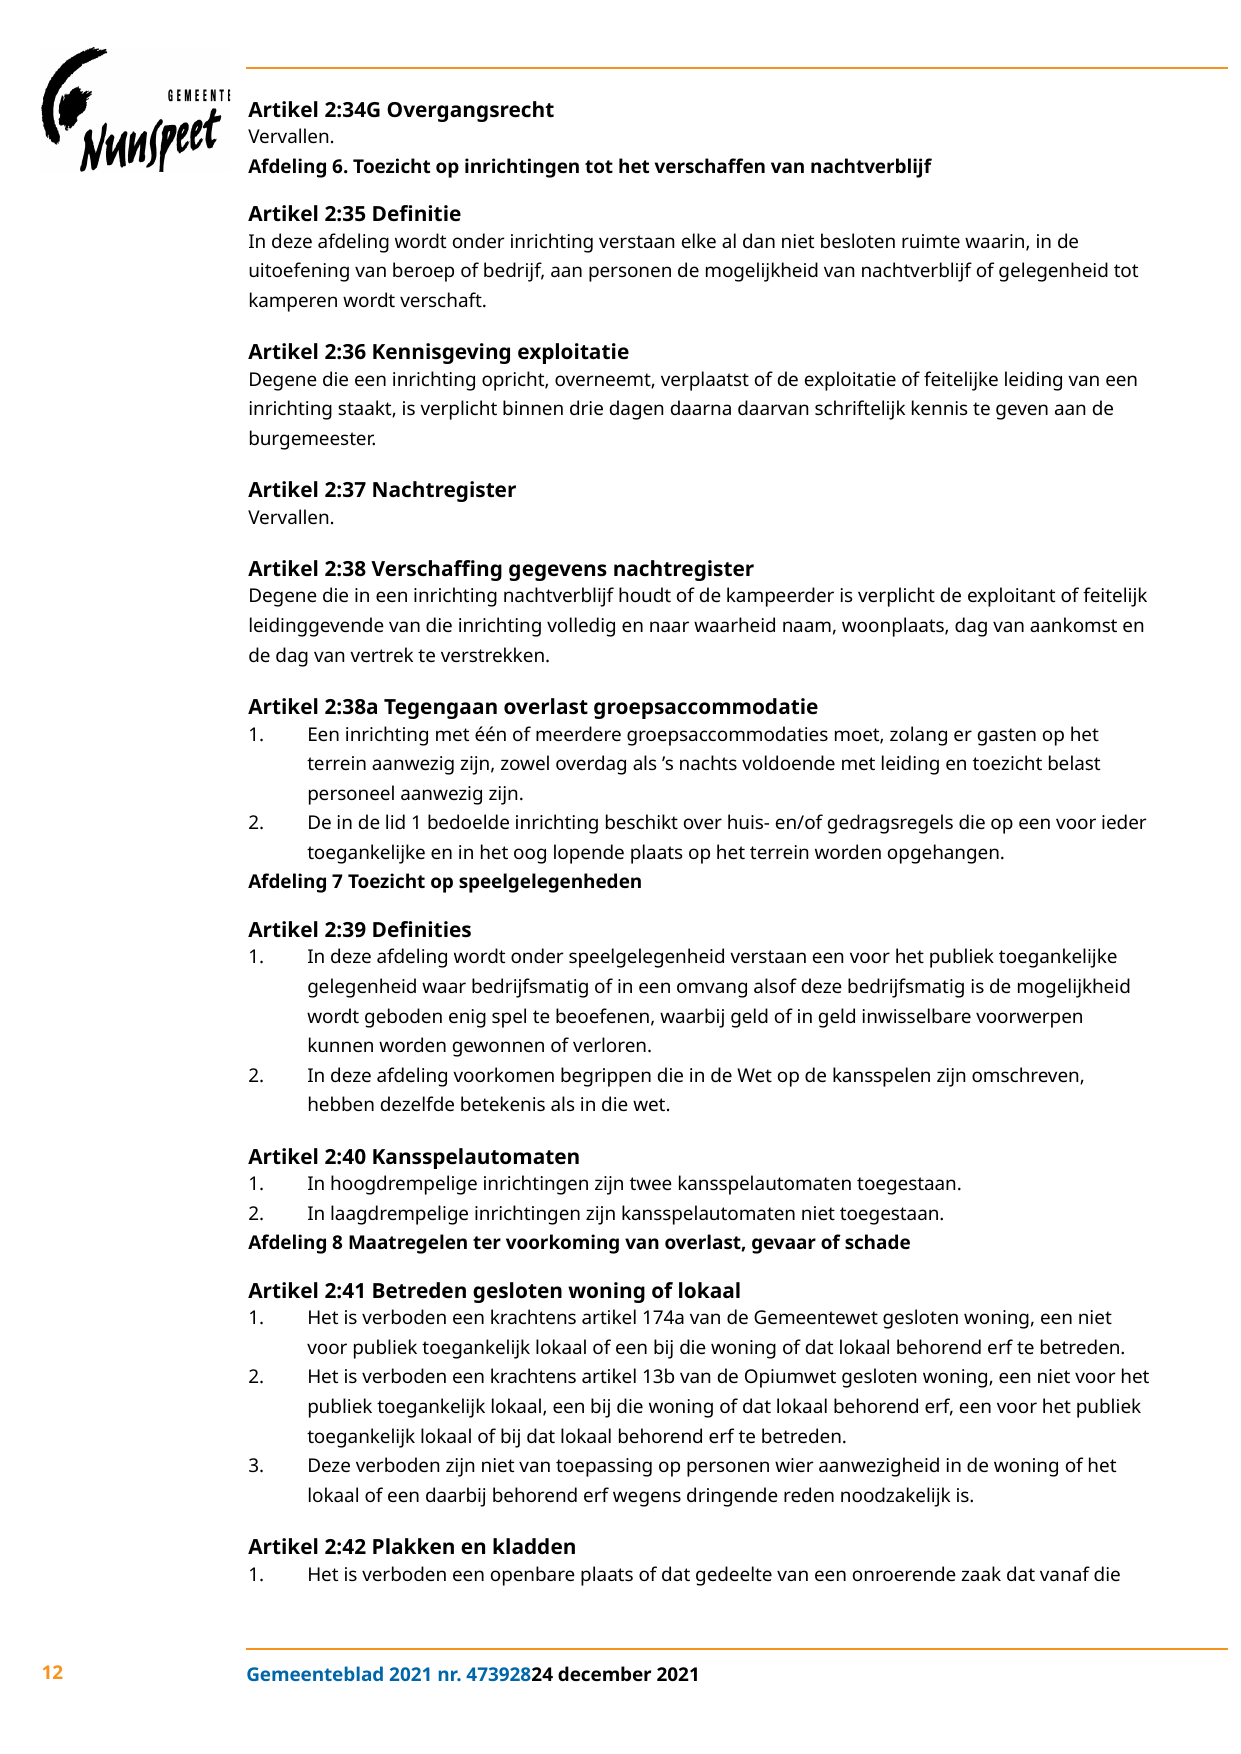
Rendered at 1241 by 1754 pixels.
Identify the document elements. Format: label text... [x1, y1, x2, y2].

text Vervallen. [248, 123, 1152, 149]
list Het is verboden een openbare plaats of dat gedeelte van een onroerende zaak dat vanaf die [248, 1561, 1152, 1587]
text Artikel 2:39 Definities [248, 915, 1152, 944]
text Artikel 2:42 Plakken en kladden [248, 1532, 1152, 1561]
list De in de lid 1 bedoelde inrichting beschikt over huis- en/of gedragsregels die op een voor ieder toegankelijke en in het oog lopende plaats op het terrein worden opgehangen. [248, 809, 1152, 865]
text Artikel 2:34G Overgangsrecht [248, 95, 1152, 123]
list Het is verboden een krachtens artikel 13b van de Opiumwet gesloten woning, een niet voor het publiek toegankelijk lokaal, een bij die woning of dat lokaal behorend erf, een voor het publiek toegankelijk lokaal of bij dat lokaal behorend erf te betreden. [248, 1364, 1152, 1449]
list In deze afdeling voorkomen begrippen die in de Wet op de kansspelen zijn omschreven, hebben dezelfde betekenis als in die wet. [248, 1062, 1152, 1117]
text Afdeling 6. Toezicht op inrichtingen tot het verschaffen van nachtverblijf [248, 153, 1152, 178]
text Artikel 2:37 Nachtregister [248, 475, 1152, 504]
text In deze afdeling wordt onder inrichting verstaan elke al dan niet besloten ruimte waarin, in de uitoefening van beroep of bedrijf, aan personen de mogelijkheid van nachtverblijf of gelegenheid tot kamperen wordt verschaft. [248, 228, 1152, 313]
text Degene die in een inrichting nachtverblijf houdt of de kampeerder is verplicht de exploitant of feitelijk leidinggevende van die inrichting volledig en naar waarheid naam, woonplaats, dag van aankomst en de dag van vertrek te verstrekken. [248, 583, 1152, 668]
text Artikel 2:35 Definitie [248, 199, 1152, 228]
text Artikel 2:38a Tegengaan overlast groepsaccommodatie [248, 692, 1152, 721]
list terrein aanwezig zijn, zowel overdag als ’s nachts voldoende met leiding en toezicht belast [248, 750, 1152, 776]
list In hoogdrempelige inrichtingen zijn twee kansspelautomaten toegestaan. [248, 1170, 1152, 1196]
text Afdeling 8 Maatregelen ter voorkoming van overlast, gevaar of schade [248, 1229, 1152, 1255]
text Artikel 2:38 Verschaffing gegevens nachtregister [248, 554, 1152, 583]
text Degene die een inrichting opricht, overneemt, verplaatst of de exploitatie of feitelijke leiding van een inrichting staakt, is verplicht binnen drie dagen daarna daarvan schriftelijk kennis te geven aan de burgemeester. [248, 366, 1152, 451]
text Afdeling 7 Toezicht op speelgelegenheden [248, 869, 1152, 894]
picture [41, 47, 231, 172]
list In laagdrempelige inrichtingen zijn kansspelautomaten niet toegestaan. [248, 1200, 1152, 1226]
list personeel aanwezig zijn. [248, 780, 1152, 806]
text Artikel 2:40 Kansspelautomaten [248, 1142, 1152, 1170]
list Een inrichting met één of meerdere groepsaccommodaties moet, zolang er gasten op het [248, 721, 1152, 746]
text Vervallen. [248, 504, 1152, 529]
text Artikel 2:41 Betreden gesloten woning of lokaal [248, 1276, 1152, 1304]
list Deze verboden zijn niet van toepassing op personen wier aanwezigheid in de woning of het lokaal of een daarbij behorend erf wegens dringende reden noodzakelijk is. [248, 1452, 1152, 1508]
list Het is verboden een krachtens artikel 174a van de Gemeentewet gesloten woning, een niet voor publiek toegankelijk lokaal of een bij die woning of dat lokaal behorend erf te betreden. [248, 1304, 1152, 1360]
list In deze afdeling wordt onder speelgelegenheid verstaan een voor het publiek toegankelijke gelegenheid waar bedrijfsmatig of in een omvang alsof deze bedrijfsmatig is de mogelijkheid wordt geboden enig spel te beoefenen, waarbij geld of in geld inwisselbare voorwerpen kunnen worden gewonnen of verloren. [248, 944, 1152, 1058]
text Artikel 2:36 Kennisgeving exploitatie [248, 337, 1152, 366]
